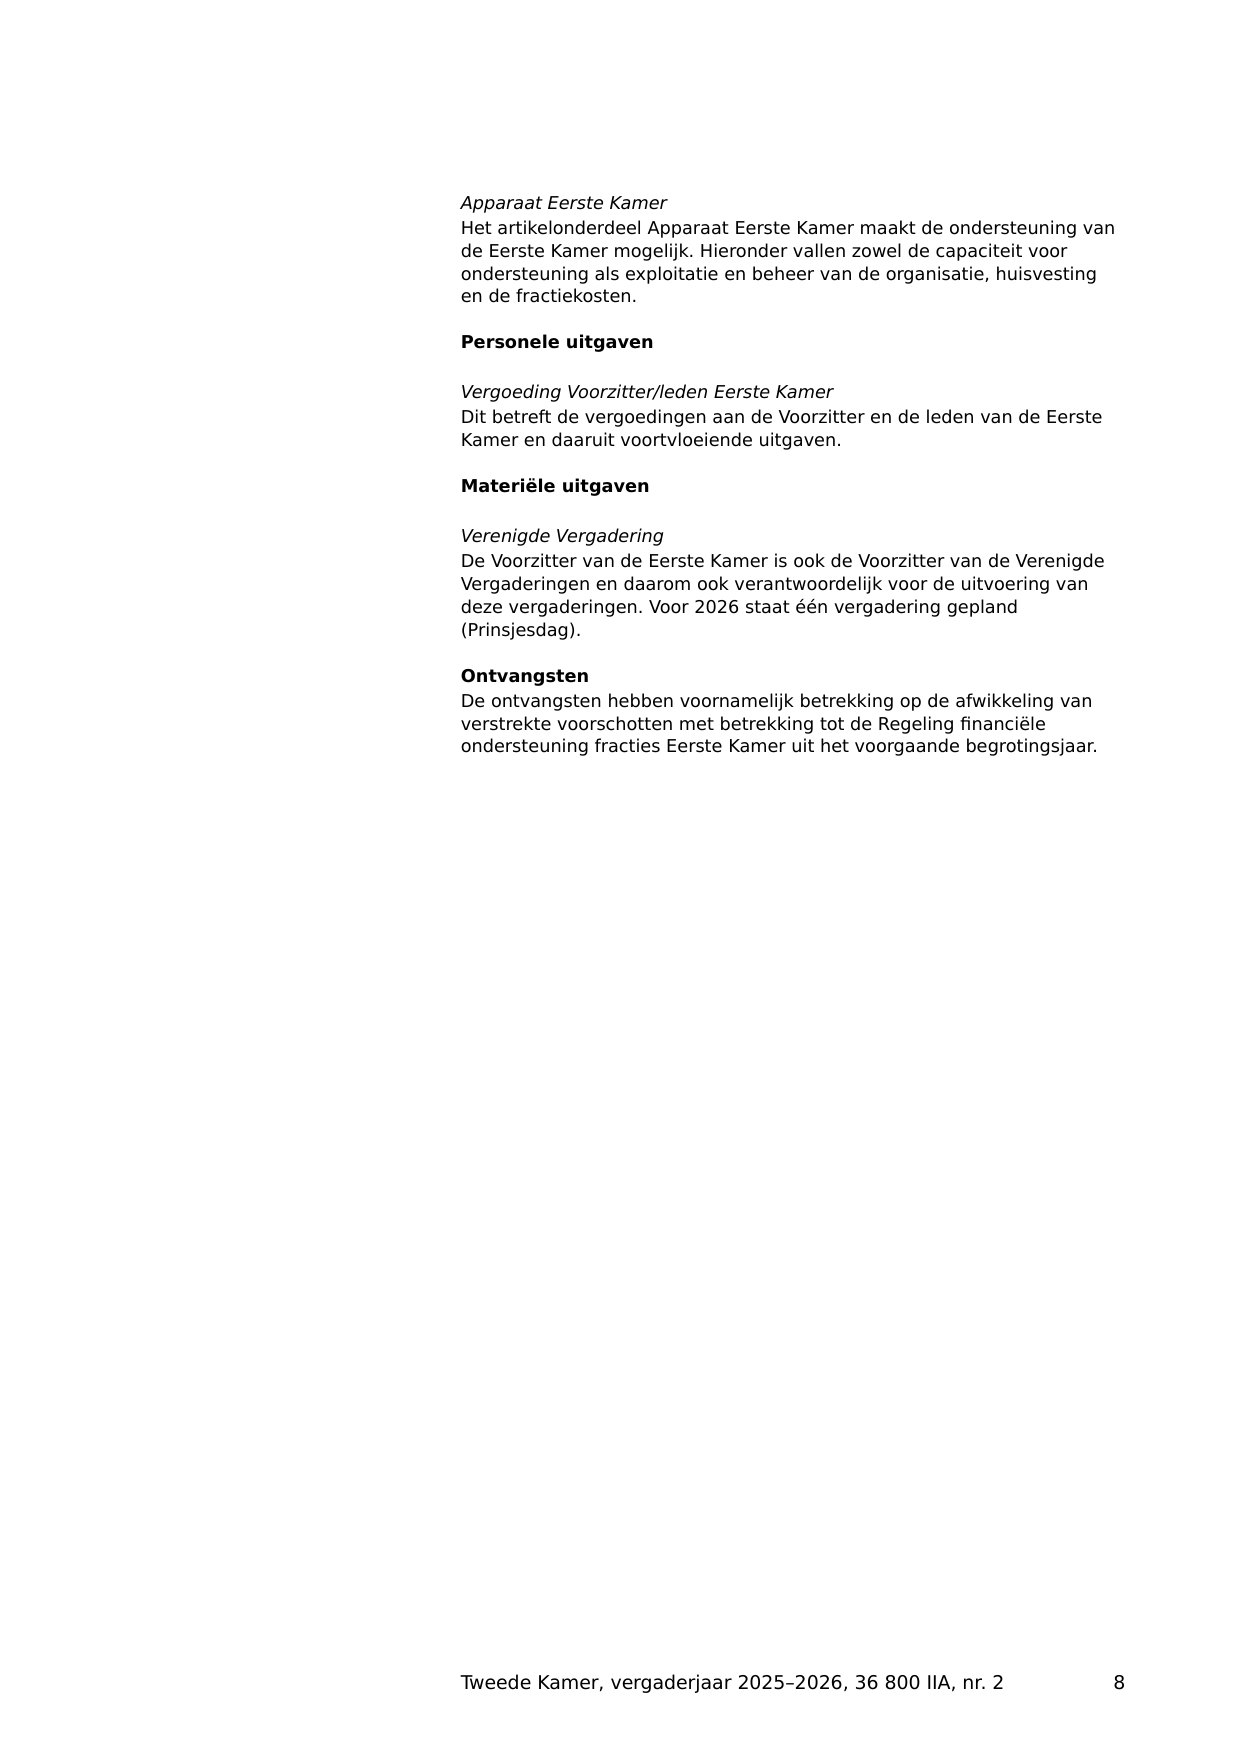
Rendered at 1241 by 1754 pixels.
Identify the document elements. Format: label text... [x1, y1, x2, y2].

text Het artikelonderdeel Apparaat Eerste Kamer maakt de ondersteuning van de Eerste Kamer mogelijk. Hieronder vallen zowel de capaciteit voor ondersteuning als exploitatie en beheer van de organisatie, huisvesting en de fractiekosten. [461, 216, 1125, 307]
text Apparaat Eerste Kamer [461, 191, 1125, 214]
text Materiële uitgaven [461, 474, 1125, 497]
text Dit betreft de vergoedingen aan de Voorzitter en de leden van de Eerste Kamer en daaruit voortvloeiende uitgaven. [461, 405, 1125, 451]
text De Voorzitter van de Eerste Kamer is ook de Voorzitter van de Verenigde Vergaderingen en daarom ook verantwoordelijk voor de uitvoering van deze vergaderingen. Voor 2026 staat één vergadering gepland (Prinsjesdag). [461, 549, 1125, 641]
text Vergoeding Voorzitter/leden Eerste Kamer [461, 380, 1125, 403]
text Verenigde Vergadering [461, 524, 1125, 547]
text Personele uitgaven [461, 330, 1125, 353]
text De ontvangsten hebben voornamelijk betrekking op de afwikkeling van verstrekte voorschotten met betrekking tot de Regeling financiële ondersteuning fracties Eerste Kamer uit het voorgaande begrotingsjaar. [461, 689, 1125, 757]
text Ontvangsten [461, 664, 1125, 687]
